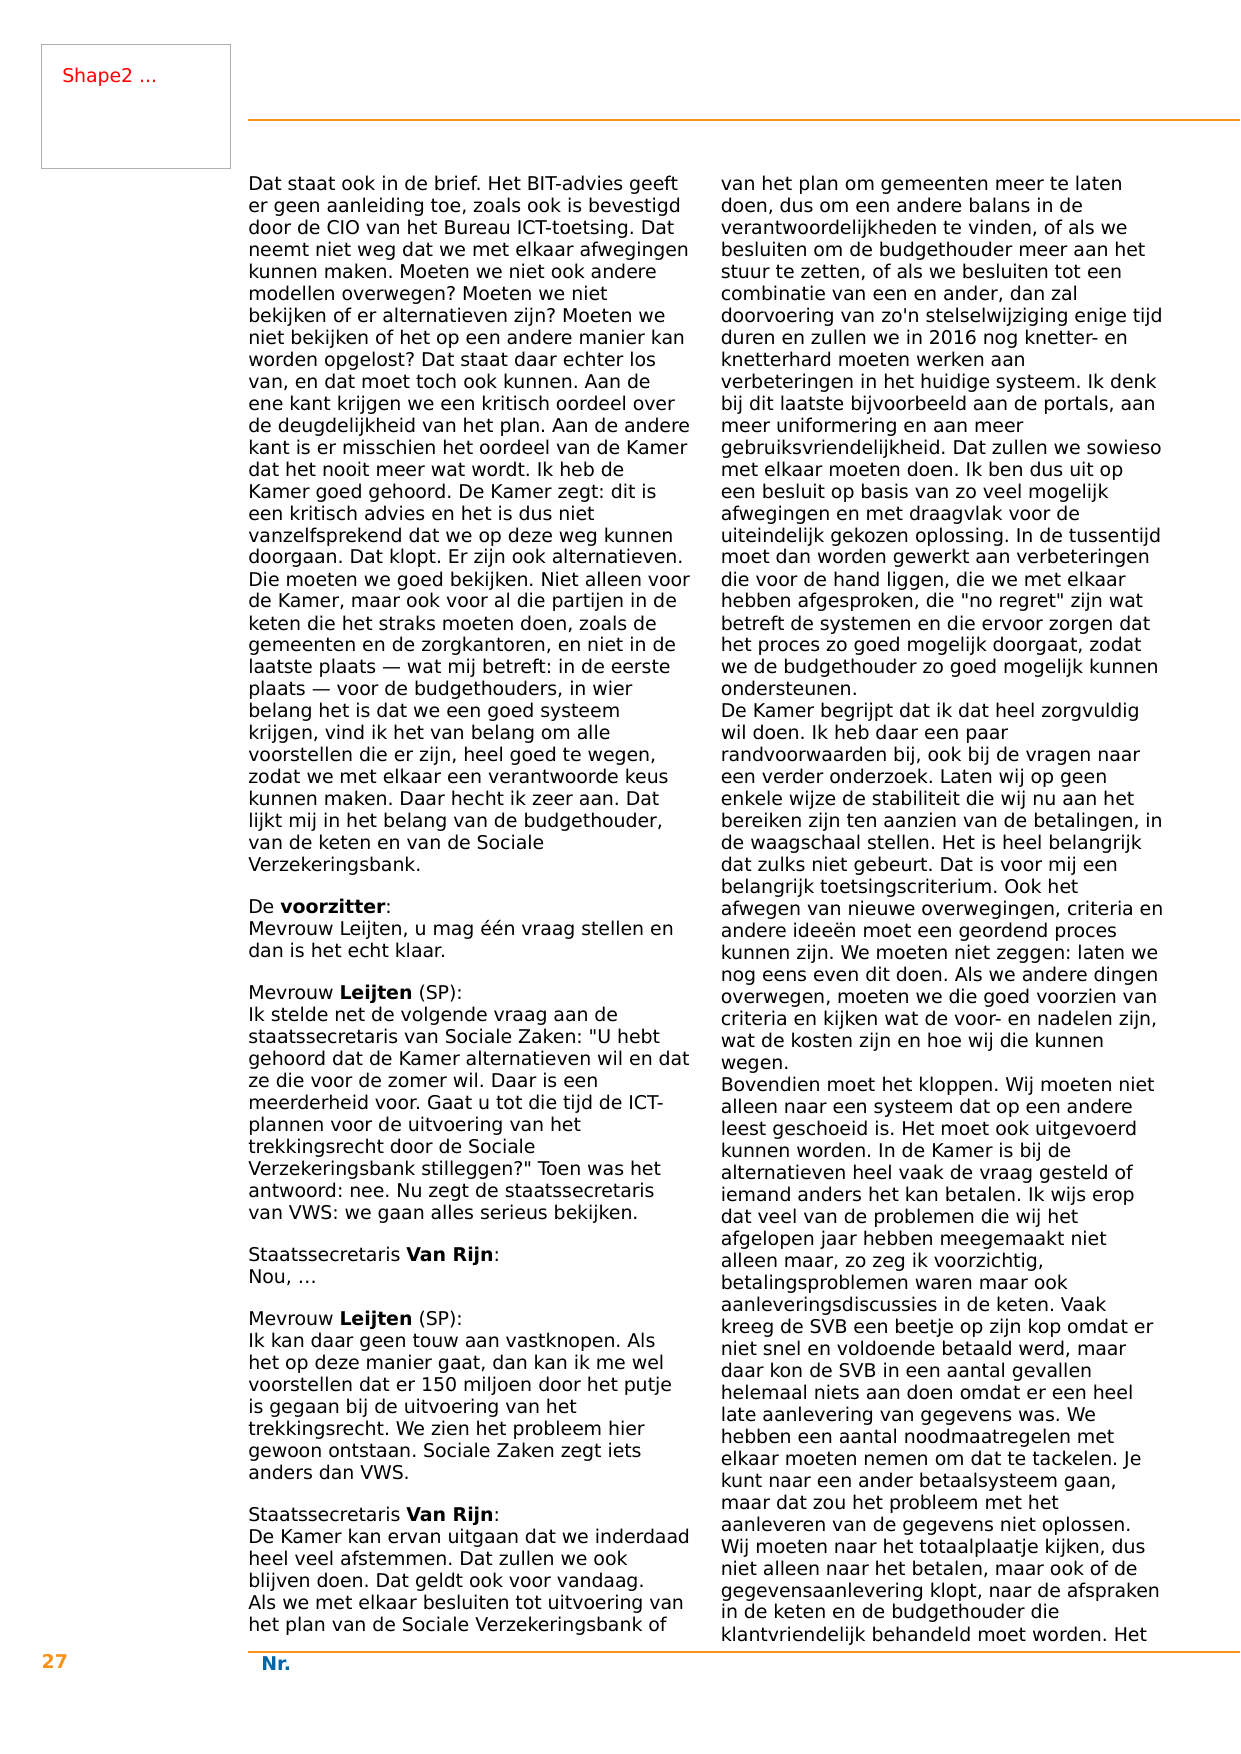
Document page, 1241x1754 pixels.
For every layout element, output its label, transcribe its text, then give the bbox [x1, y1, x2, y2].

text Ik kan daar geen touw aan vastknopen. Als het op deze manier gaat, dan kan ik me wel voorstellen dat er 150 miljoen door het putje is gegaan bij de uitvoering van het trekkingsrecht. We zien het probleem hier gewoon ontstaan. Sociale Zaken zegt iets anders dan VWS. [248, 1330, 691, 1484]
text Als we met elkaar besluiten tot uitvoering van het plan van de Sociale Verzekeringsbank of [248, 1592, 691, 1636]
text Mevrouw Leijten, u mag één vraag stellen en dan is het echt klaar. [248, 918, 691, 962]
text Mevrouw Leijten (SP): [248, 982, 691, 1004]
text Staatssecretaris Van Rijn: [248, 1244, 691, 1266]
text Nou, … [248, 1266, 691, 1288]
text Bovendien moet het kloppen. Wij moeten niet alleen naar een systeem dat op een andere leest geschoeid is. Het moet ook uitgevoerd kunnen worden. In de Kamer is bij de alternatieven heel vaak de vraag gesteld of iemand anders het kan betalen. Ik wijs erop dat veel van de problemen die wij het afgelopen jaar hebben meegemaakt niet alleen maar, zo zeg ik voorzichtig, betalingsproblemen waren maar ook aanleveringsdiscussies in de keten. Vaak kreeg de SVB een beetje op zijn kop omdat er niet snel en voldoende betaald werd, maar daar kon de SVB in een aantal gevallen helemaal niets aan doen omdat er een heel late aanlevering van gegevens was. We hebben een aantal noodmaatregelen met elkaar moeten nemen om dat te tackelen. Je kunt naar een ander betaalsysteem gaan, maar dat zou het probleem met het aanleveren van de gegevens niet oplossen. Wij moeten naar het totaalplaatje kijken, dus niet alleen naar het betalen, maar ook of de gegevensaanlevering klopt, naar de afspraken in de keten en de budgethouder die klantvriendelijk behandeld moet worden. Het [721, 1074, 1163, 1645]
text van het plan om gemeenten meer te laten doen, dus om een andere balans in de verantwoordelijkheden te vinden, of als we besluiten om de budgethouder meer aan het stuur te zetten, of als we besluiten tot een combinatie van een en ander, dan zal doorvoering van zo'n stelselwijziging enige tijd duren en zullen we in 2016 nog knetter- en knetterhard moeten werken aan verbeteringen in het huidige systeem. Ik denk bij dit laatste bijvoorbeeld aan de portals, aan meer uniformering en aan meer gebruiksvriendelijkheid. Dat zullen we sowieso met elkaar moeten doen. Ik ben dus uit op een besluit op basis van zo veel mogelijk afwegingen en met draagvlak voor de uiteindelijk gekozen oplossing. In de tussentijd moet dan worden gewerkt aan verbeteringen die voor de hand liggen, die we met elkaar hebben afgesproken, die "no regret" zijn wat betreft de systemen en die ervoor zorgen dat het proces zo goed mogelijk doorgaat, zodat we de budgethouder zo goed mogelijk kunnen ondersteunen. [721, 173, 1163, 700]
text De Kamer begrijpt dat ik dat heel zorgvuldig wil doen. Ik heb daar een paar randvoorwaarden bij, ook bij de vragen naar een verder onderzoek. Laten wij op geen enkele wijze de stabiliteit die wij nu aan het bereiken zijn ten aanzien van de betalingen, in de waagschaal stellen. Het is heel belangrijk dat zulks niet gebeurt. Dat is voor mij een belangrijk toetsingscriterium. Ook het afwegen van nieuwe overwegingen, criteria en andere ideeën moet een geordend proces kunnen zijn. We moeten niet zeggen: laten we nog eens even dit doen. Als we andere dingen overwegen, moeten we die goed voorzien van criteria en kijken wat de voor- en nadelen zijn, wat de kosten zijn en hoe wij die kunnen wegen. [721, 700, 1163, 1074]
text De voorzitter: [248, 896, 691, 918]
text De Kamer kan ervan uitgaan dat we inderdaad heel veel afstemmen. Dat zullen we ook blijven doen. Dat geldt ook voor vandaag. [248, 1526, 691, 1592]
text Dat staat ook in de brief. Het BIT-advies geeft er geen aanleiding toe, zoals ook is bevestigd door de CIO van het Bureau ICT-toetsing. Dat neemt niet weg dat we met elkaar afwegingen kunnen maken. Moeten we niet ook andere modellen overwegen? Moeten we niet bekijken of er alternatieven zijn? Moeten we niet bekijken of het op een andere manier kan worden opgelost? Dat staat daar echter los van, en dat moet toch ook kunnen. Aan de ene kant krijgen we een kritisch oordeel over de deugdelijkheid van het plan. Aan de andere kant is er misschien het oordeel van de Kamer dat het nooit meer wat wordt. Ik heb de Kamer goed gehoord. De Kamer zegt: dit is een kritisch advies en het is dus niet vanzelfsprekend dat we op deze weg kunnen doorgaan. Dat klopt. Er zijn ook alternatieven. Die moeten we goed bekijken. Niet alleen voor de Kamer, maar ook voor al die partijen in de keten die het straks moeten doen, zoals de gemeenten en de zorgkantoren, en niet in de laatste plaats — wat mij betreft: in de eerste plaats — voor de budgethouders, in wier belang het is dat we een goed systeem krijgen, vind ik het van belang om alle voorstellen die er zijn, heel goed te wegen, zodat we met elkaar een verantwoorde keus kunnen maken. Daar hecht ik zeer aan. Dat lijkt mij in het belang van de budgethouder, van de keten en van de Sociale Verzekeringsbank. [248, 173, 691, 876]
text Mevrouw Leijten (SP): [248, 1308, 691, 1330]
text Staatssecretaris Van Rijn: [248, 1504, 691, 1526]
text Ik stelde net de volgende vraag aan de staatssecretaris van Sociale Zaken: "U hebt gehoord dat de Kamer alternatieven wil en dat ze die voor de zomer wil. Daar is een meerderheid voor. Gaat u tot die tijd de ICT-plannen voor de uitvoering van het trekkingsrecht door de Sociale Verzekeringsbank stilleggen?" Toen was het antwoord: nee. Nu zegt de staatssecretaris van VWS: we gaan alles serieus bekijken. [248, 1004, 691, 1224]
